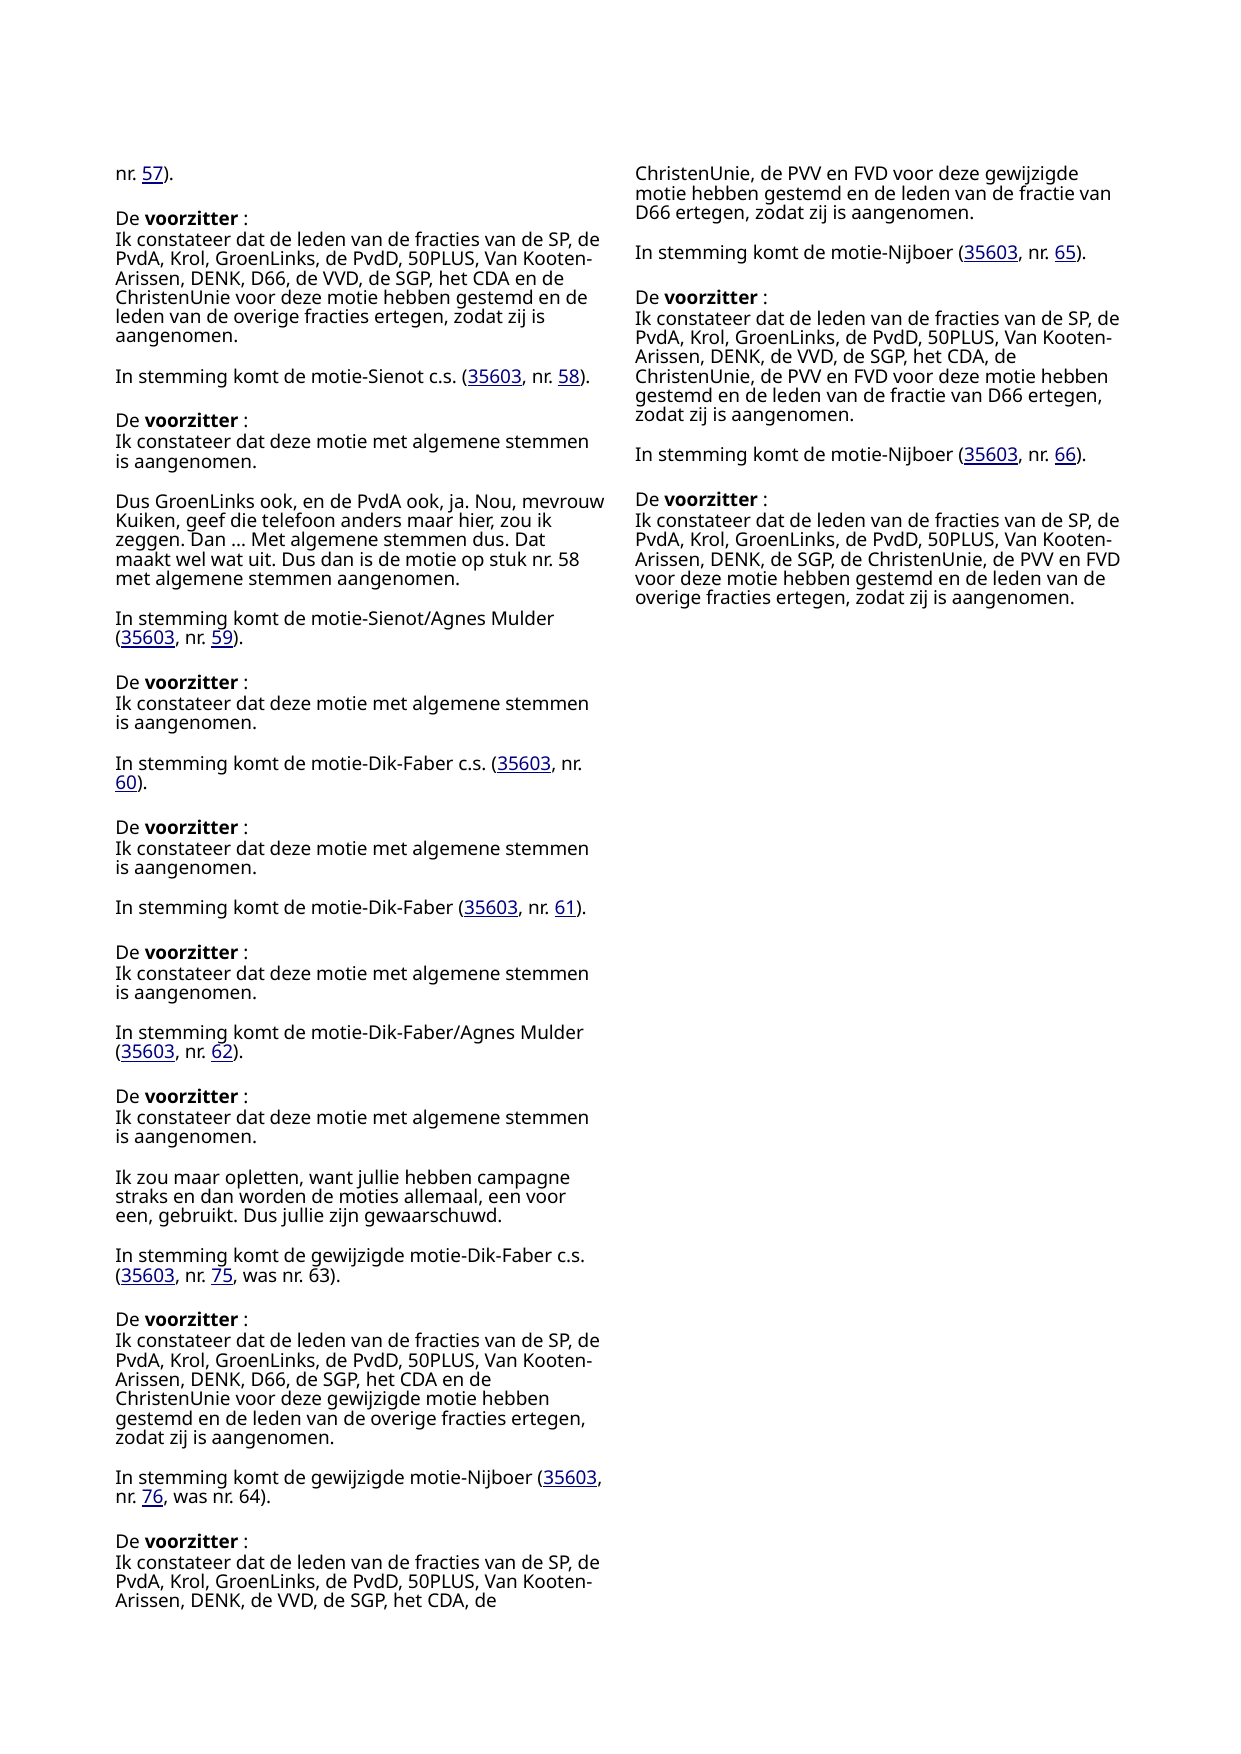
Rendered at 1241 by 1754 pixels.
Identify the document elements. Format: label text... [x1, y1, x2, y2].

text De voorzitter : [635, 284, 1125, 310]
text Ik constateer dat deze motie met algemene stemmen is aangenomen. [115, 839, 605, 878]
text De voorzitter : [635, 486, 1125, 512]
text Dus GroenLinks ook, en de PvdA ook, ja. Nou, mevrouw Kuiken, geef die telefoon anders maar hier, zou ik zeggen. Dan … Met algemene stemmen dus. Dat maakt wel wat uit. Dus dan is de motie op stuk nr. 58 met algemene stemmen aangenomen. [115, 493, 605, 589]
text In stemming komt de gewijzigde motie-Dik-Faber c.s. (35603, nr. 75, was nr. 63). [115, 1247, 605, 1286]
text De voorzitter : [115, 408, 605, 433]
text De voorzitter : [115, 939, 605, 965]
text De voorzitter : [115, 205, 605, 231]
text Ik constateer dat deze motie met algemene stemmen is aangenomen. [115, 695, 605, 734]
text Ik constateer dat de leden van de fracties van de SP, de PvdA, Krol, GroenLinks, de PvdD, 50PLUS, Van Kooten-Arissen, DENK, de SGP, de ChristenUnie, de PVV en FVD voor deze motie hebben gestemd en de leden van de overige fracties ertegen, zodat zij is aangenomen. [635, 512, 1125, 608]
text In stemming komt de motie-Dik-Faber (35603, nr. 61). [115, 899, 605, 918]
text Ik constateer dat de leden van de fracties van de SP, de PvdA, Krol, GroenLinks, de PvdD, 50PLUS, Van Kooten-Arissen, DENK, D66, de VVD, de SGP, het CDA en de ChristenUnie voor deze motie hebben gestemd en de leden van de overige fracties ertegen, zodat zij is aangenomen. [115, 231, 605, 347]
text In stemming komt de motie-Dik-Faber c.s. (35603, nr. 60). [115, 754, 605, 793]
text De voorzitter : [115, 814, 605, 839]
text In stemming komt de motie-Nijboer (35603, nr. 65). [635, 244, 1125, 263]
text De voorzitter : [115, 1083, 605, 1109]
text In stemming komt de motie-Nijboer (35603, nr. 66). [635, 446, 1125, 466]
text In stemming komt de motie-Sienot c.s. (35603, nr. 58). [115, 368, 605, 387]
text In stemming komt de gewijzigde motie-Nijboer (35603, nr. 76, was nr. 64). [115, 1469, 605, 1507]
text Ik constateer dat de leden van de fracties van de SP, de PvdA, Krol, GroenLinks, de PvdD, 50PLUS, Van Kooten-Arissen, DENK, D66, de SGP, het CDA en de ChristenUnie voor deze gewijzigde motie hebben gestemd en de leden van de overige fracties ertegen, zodat zij is aangenomen. [115, 1332, 605, 1448]
text Ik constateer dat de leden van de fracties van de SP, de PvdA, Krol, GroenLinks, de PvdD, 50PLUS, Van Kooten-Arissen, DENK, de VVD, de SGP, het CDA, de ChristenUnie, de PVV en FVD voor deze motie hebben gestemd en de leden van de fractie van D66 ertegen, zodat zij is aangenomen. [635, 310, 1125, 425]
text De voorzitter : [115, 1528, 605, 1554]
text Ik constateer dat deze motie met algemene stemmen is aangenomen. [115, 433, 605, 472]
text Ik zou maar opletten, want jullie hebben campagne straks en dan worden de moties allemaal, een voor een, gebruikt. Dus jullie zijn gewaarschuwd. [115, 1169, 605, 1226]
text nr. 57). [115, 165, 605, 184]
text Ik constateer dat deze motie met algemene stemmen is aangenomen. [115, 1109, 605, 1148]
text In stemming komt de motie-Dik-Faber/Agnes Mulder (35603, nr. 62). [115, 1024, 605, 1063]
text ChristenUnie, de PVV en FVD voor deze gewijzigde motie hebben gestemd en de leden van de fractie van D66 ertegen, zodat zij is aangenomen. [635, 165, 1125, 223]
text De voorzitter : [115, 669, 605, 695]
text De voorzitter : [115, 1307, 605, 1332]
text Ik constateer dat de leden van de fracties van de SP, de PvdA, Krol, GroenLinks, de PvdD, 50PLUS, Van Kooten-Arissen, DENK, de VVD, de SGP, het CDA, de [115, 1554, 605, 1612]
text Ik constateer dat deze motie met algemene stemmen is aangenomen. [115, 965, 605, 1003]
text In stemming komt de motie-Sienot/Agnes Mulder (35603, nr. 59). [115, 610, 605, 648]
